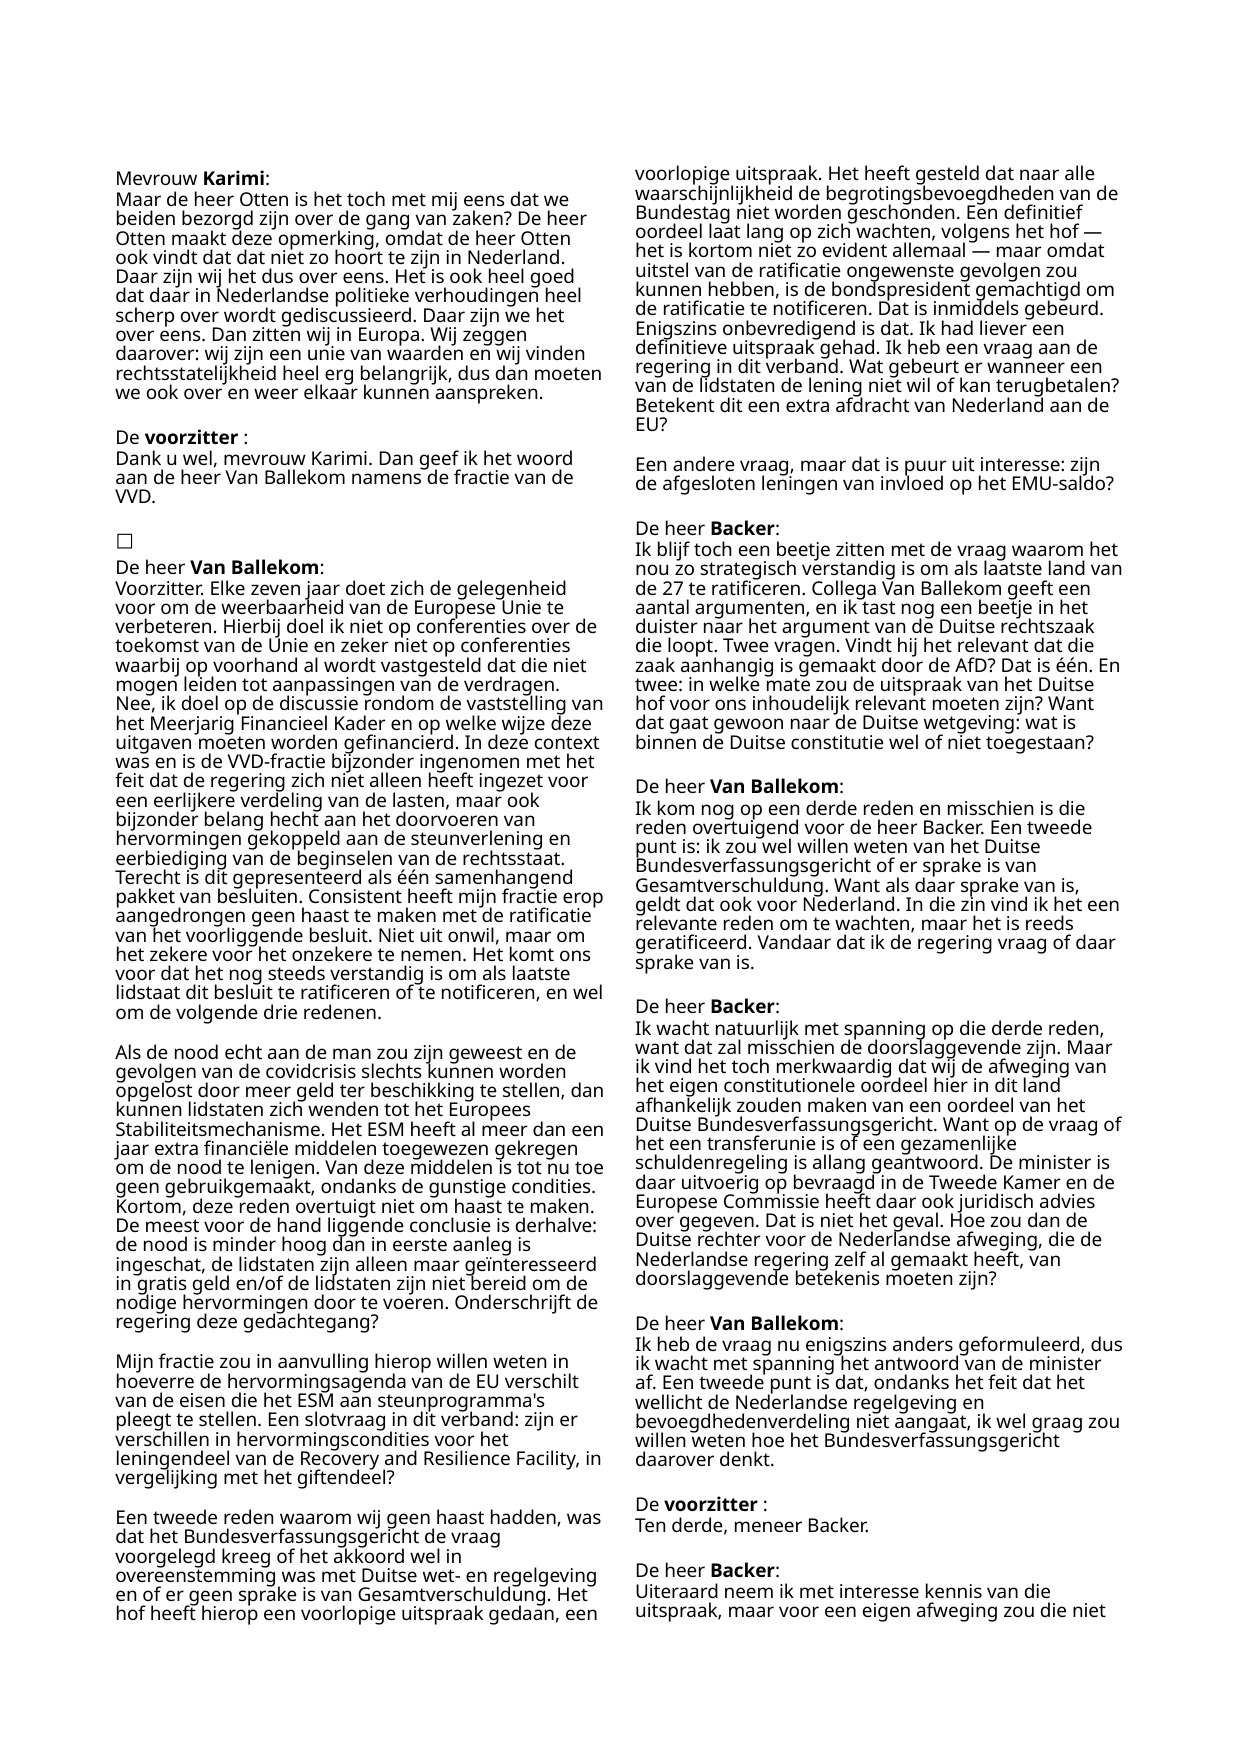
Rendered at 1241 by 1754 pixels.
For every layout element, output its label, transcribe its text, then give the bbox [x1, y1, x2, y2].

text Ik heb de vraag nu enigszins anders geformuleerd, dus ik wacht met spanning het antwoord van de minister af. Een tweede punt is dat, ondanks het feit dat het wellicht de Nederlandse regelgeving en bevoegdhedenverdeling niet aangaat, ik wel graag zou willen weten hoe het Bundesverfassungsgericht daarover denkt. [635, 1336, 1125, 1471]
text Ik wacht natuurlijk met spanning op die derde reden, want dat zal misschien de doorslaggevende zijn. Maar ik vind het toch merkwaardig dat wij de afweging van het eigen constitutionele oordeel hier in dit land afhankelijk zouden maken van een oordeel van het Duitse Bundesverfassungsgericht. Want op de vraag of het een transferunie is of een gezamenlijke schuldenregeling is allang geantwoord. De minister is daar uitvoerig op bevraagd in de Tweede Kamer en de Europese Commissie heeft daar ook juridisch advies over gegeven. Dat is niet het geval. Hoe zou dan de Duitse rechter voor de Nederlandse afweging, die de Nederlandse regering zelf al gemaakt heeft, van doorslaggevende betekenis moeten zijn? [635, 1019, 1125, 1289]
text Ik kom nog op een derde reden en misschien is die reden overtuigend voor de heer Backer. Een tweede punt is: ik zou wel willen weten van het Duitse Bundesverfassungsgericht of er sprake is van Gesamtverschuldung. Want als daar sprake van is, geldt dat ook voor Nederland. In die zin vind ik het een relevante reden om te wachten, maar het is reeds geratificeerd. Vandaar dat ik de regering vraag of daar sprake van is. [635, 799, 1125, 973]
text Ten derde, meneer Backer. [635, 1517, 1125, 1537]
text Maar de heer Otten is het toch met mij eens dat we beiden bezorgd zijn over de gang van zaken? De heer Otten maakt deze opmerking, omdat de heer Otten ook vindt dat dat niet zo hoort te zijn in Nederland. Daar zijn wij het dus over eens. Het is ook heel goed dat daar in Nederlandse politieke verhoudingen heel scherp over wordt gediscussieerd. Daar zijn we het over eens. Dan zitten wij in Europa. Wij zeggen daarover: wij zijn een unie van waarden en wij vinden rechtsstatelijkheid heel erg belangrijk, dus dan moeten we ook over en weer elkaar kunnen aanspreken. [115, 191, 605, 403]
text De heer Backer: [635, 1557, 1125, 1583]
text Uiteraard neem ik met interesse kennis van die uitspraak, maar voor een eigen afweging zou die niet [635, 1583, 1125, 1622]
text Voorzitter. Elke zeven jaar doet zich de gelegenheid voor om de weerbaarheid van de Europese Unie te verbeteren. Hierbij doel ik niet op conferenties over de toekomst van de Unie en zeker niet op conferenties waarbij op voorhand al wordt vastgesteld dat die niet mogen leiden tot aanpassingen van de verdragen. Nee, ik doel op de discussie rondom de vaststelling van het Meerjarig Financieel Kader en op welke wijze deze uitgaven moeten worden gefinancierd. In deze context was en is de VVD-fractie bijzonder ingenomen met het feit dat de regering zich niet alleen heeft ingezet voor een eerlijkere verdeling van de lasten, maar ook bijzonder belang hecht aan het doorvoeren van hervormingen gekoppeld aan de steunverlening en eerbiediging van de beginselen van de rechtsstaat. Terecht is dit gepresenteerd als één samenhangend pakket van besluiten. Consistent heeft mijn fractie erop aangedrongen geen haast te maken met de ratificatie van het voorliggende besluit. Niet uit onwil, maar om het zekere voor het onzekere te nemen. Het komt ons voor dat het nog steeds verstandig is om als laatste lidstaat dit besluit te ratificeren of te notificeren, en wel om de volgende drie redenen. [115, 580, 605, 1023]
text De heer Backer: [635, 994, 1125, 1019]
text voorlopige uitspraak. Het heeft gesteld dat naar alle waarschijnlijkheid de begrotingsbevoegdheden van de Bundestag niet worden geschonden. Een definitief oordeel laat lang op zich wachten, volgens het hof — het is kortom niet zo evident allemaal — maar omdat uitstel van de ratificatie ongewenste gevolgen zou kunnen hebben, is de bondspresident gemachtigd om de ratificatie te notificeren. Dat is inmiddels gebeurd. Enigszins onbevredigend is dat. Ik had liever een definitieve uitspraak gehad. Ik heb een vraag aan de regering in dit verband. Wat gebeurt er wanneer een van de lidstaten de lening niet wil of kan terugbetalen? Betekent dit een extra afdracht van Nederland aan de EU? [635, 165, 1125, 435]
text Mevrouw Karimi: [115, 165, 605, 191]
text De heer Van Ballekom: [635, 774, 1125, 799]
text Dank u wel, mevrouw Karimi. Dan geef ik het woord aan de heer Van Ballekom namens de fractie van de VVD. [115, 449, 605, 507]
text Ik blijf toch een beetje zitten met de vraag waarom het nou zo strategisch verstandig is om als laatste land van de 27 te ratificeren. Collega Van Ballekom geeft een aantal argumenten, en ik tast nog een beetje in het duister naar het argument van de Duitse rechtszaak die loopt. Twee vragen. Vindt hij het relevant dat die zaak aanhangig is gemaakt door de AfD? Dat is één. En twee: in welke mate zou de uitspraak van het Duitse hof voor ons inhoudelijk relevant moeten zijn? Want dat gaat gewoon naar de Duitse wetgeving: wat is binnen de Duitse constitutie wel of niet toegestaan? [635, 541, 1125, 753]
text Als de nood echt aan de man zou zijn geweest en de gevolgen van de covidcrisis slechts kunnen worden opgelost door meer geld ter beschikking te stellen, dan kunnen lidstaten zich wenden tot het Europees Stabiliteitsmechanisme. Het ESM heeft al meer dan een jaar extra financiële middelen toegewezen gekregen om de nood te lenigen. Van deze middelen is tot nu toe geen gebruikgemaakt, ondanks de gunstige condities. Kortom, deze reden overtuigt niet om haast te maken. De meest voor de hand liggende conclusie is derhalve: de nood is minder hoog dan in eerste aanleg is ingeschat, de lidstaten zijn alleen maar geïnteresseerd in gratis geld en/of de lidstaten zijn niet bereid om de nodige hervormingen door te voeren. Onderschrijft de regering deze gedachtegang? [115, 1044, 605, 1333]
text Mijn fractie zou in aanvulling hierop willen weten in hoeverre de hervormingsagenda van de EU verschilt van de eisen die het ESM aan steunprogramma's pleegt te stellen. Een slotvraag in dit verband: zijn er verschillen in hervormingscondities voor het leningendeel van de Recovery and Resilience Facility, in vergelijking met het giftendeel? [115, 1353, 605, 1488]
text De heer Van Ballekom: [115, 554, 605, 580]
text Een tweede reden waarom wij geen haast hadden, was dat het Bundesverfassungsgericht de vraag voorgelegd kreeg of het akkoord wel in overeenstemming was met Duitse wet- en regelgeving en of er geen sprake is van Gesamtverschuldung. Het hof heeft hierop een voorlopige uitspraak gedaan, een [115, 1509, 605, 1625]
text De heer Van Ballekom: [635, 1310, 1125, 1336]
text Een andere vraag, maar dat is puur uit interesse: zijn de afgesloten leningen van invloed op het EMU-saldo? [635, 456, 1125, 494]
text ⬜ [115, 528, 605, 554]
text De voorzitter : [115, 424, 605, 449]
text De voorzitter : [635, 1492, 1125, 1517]
text De heer Backer: [635, 515, 1125, 541]
